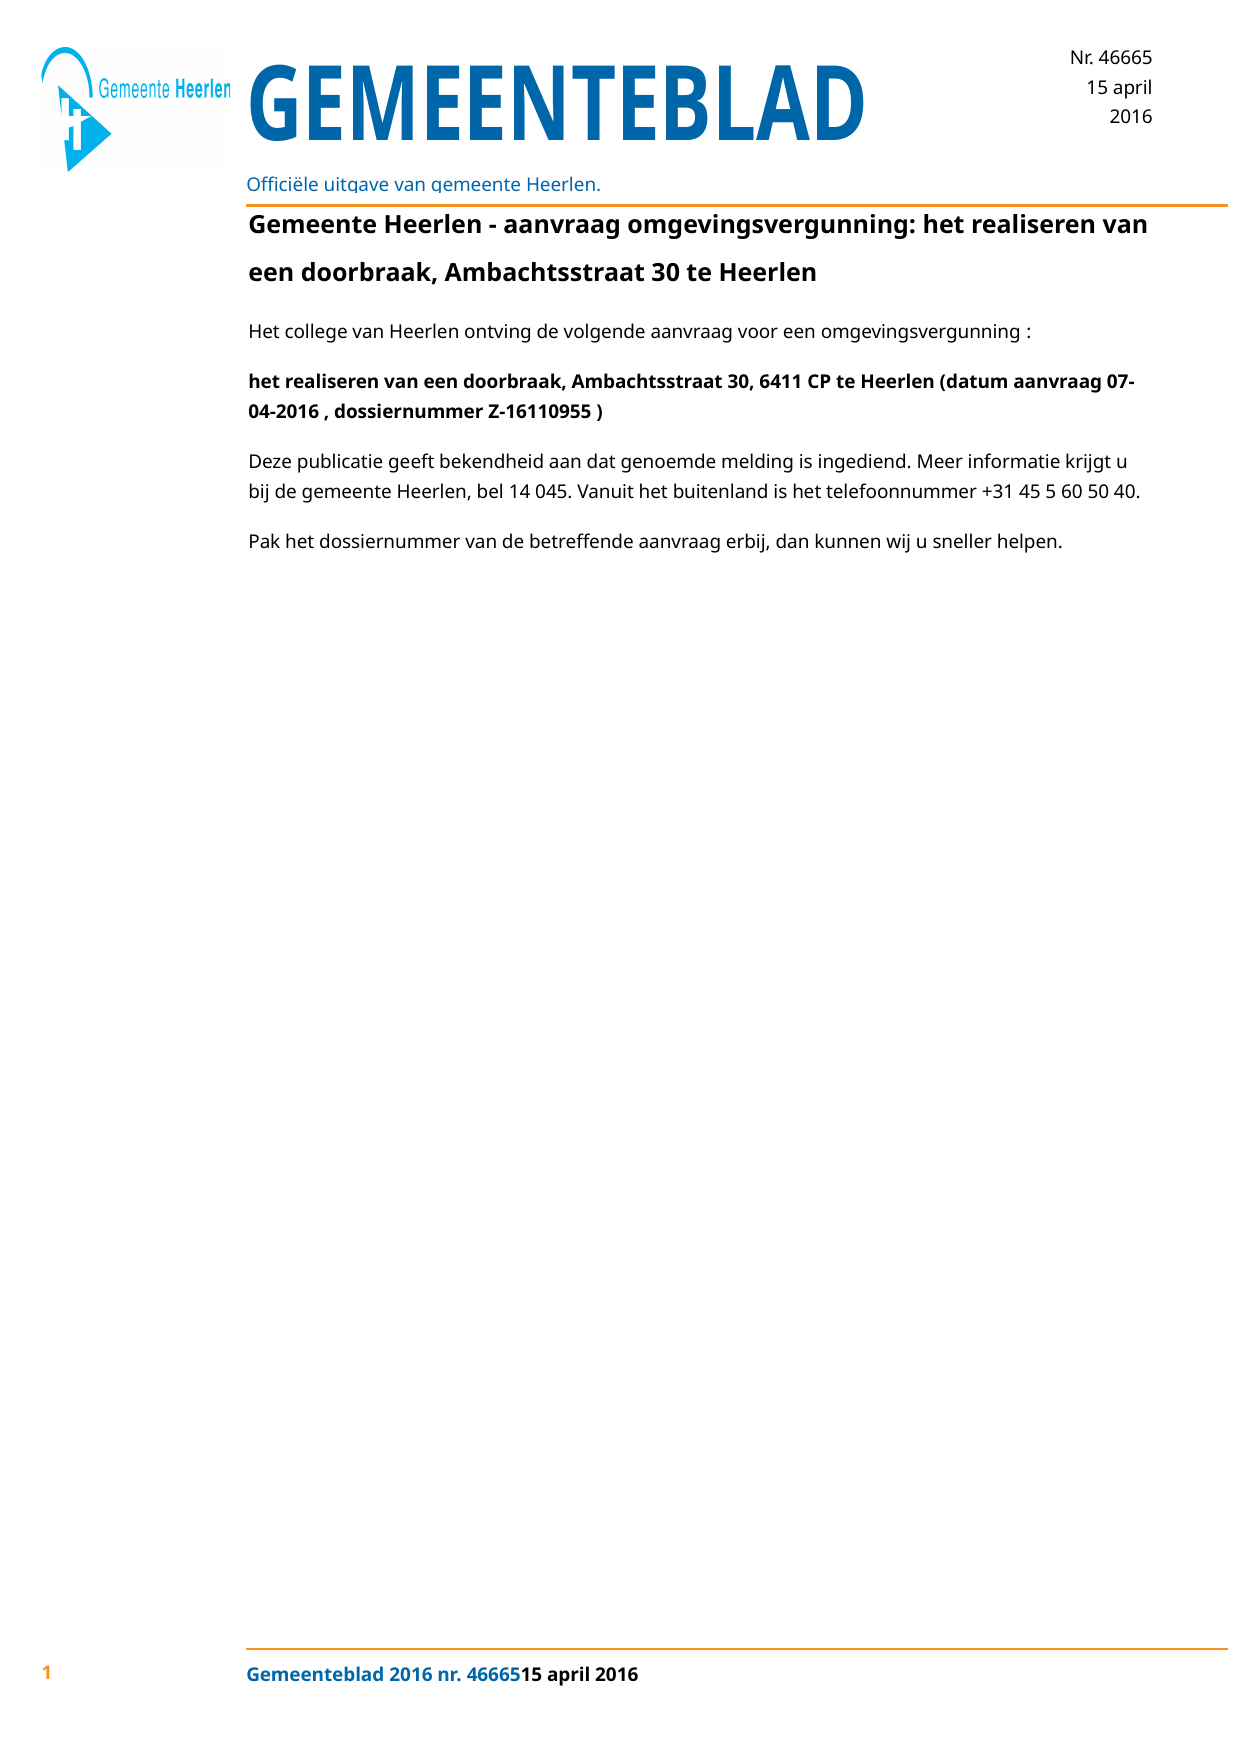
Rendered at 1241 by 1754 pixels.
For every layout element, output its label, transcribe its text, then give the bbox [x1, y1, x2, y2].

text Gemeente Heerlen - aanvraag omgevingsvergunning: het realiseren van een doorbraak, Ambachtsstraat 30 te Heerlen [248, 207, 1152, 288]
text het realiseren van een doorbraak, Ambachtsstraat 30, 6411 CP te Heerlen (datum aanvraag 07-04-2016 , dossiernummer Z-16110955 ) [248, 368, 1152, 424]
text Het college van Heerlen ontving de volgende aanvraag voor een omgevingsvergunning : [248, 318, 1152, 344]
text Pak het dossiernummer van de betreffende aanvraag erbij, dan kunnen wij u sneller helpen. [248, 528, 1152, 554]
text Deze publicatie geeft bekendheid aan dat genoemde melding is ingediend. Meer informatie krijgt u bij de gemeente Heerlen, bel 14 045. Vanuit het buitenland is het telefoonnummer +31 45 5 60 50 40. [248, 448, 1152, 504]
picture [41, 47, 58, 70]
picture [41, 47, 231, 172]
